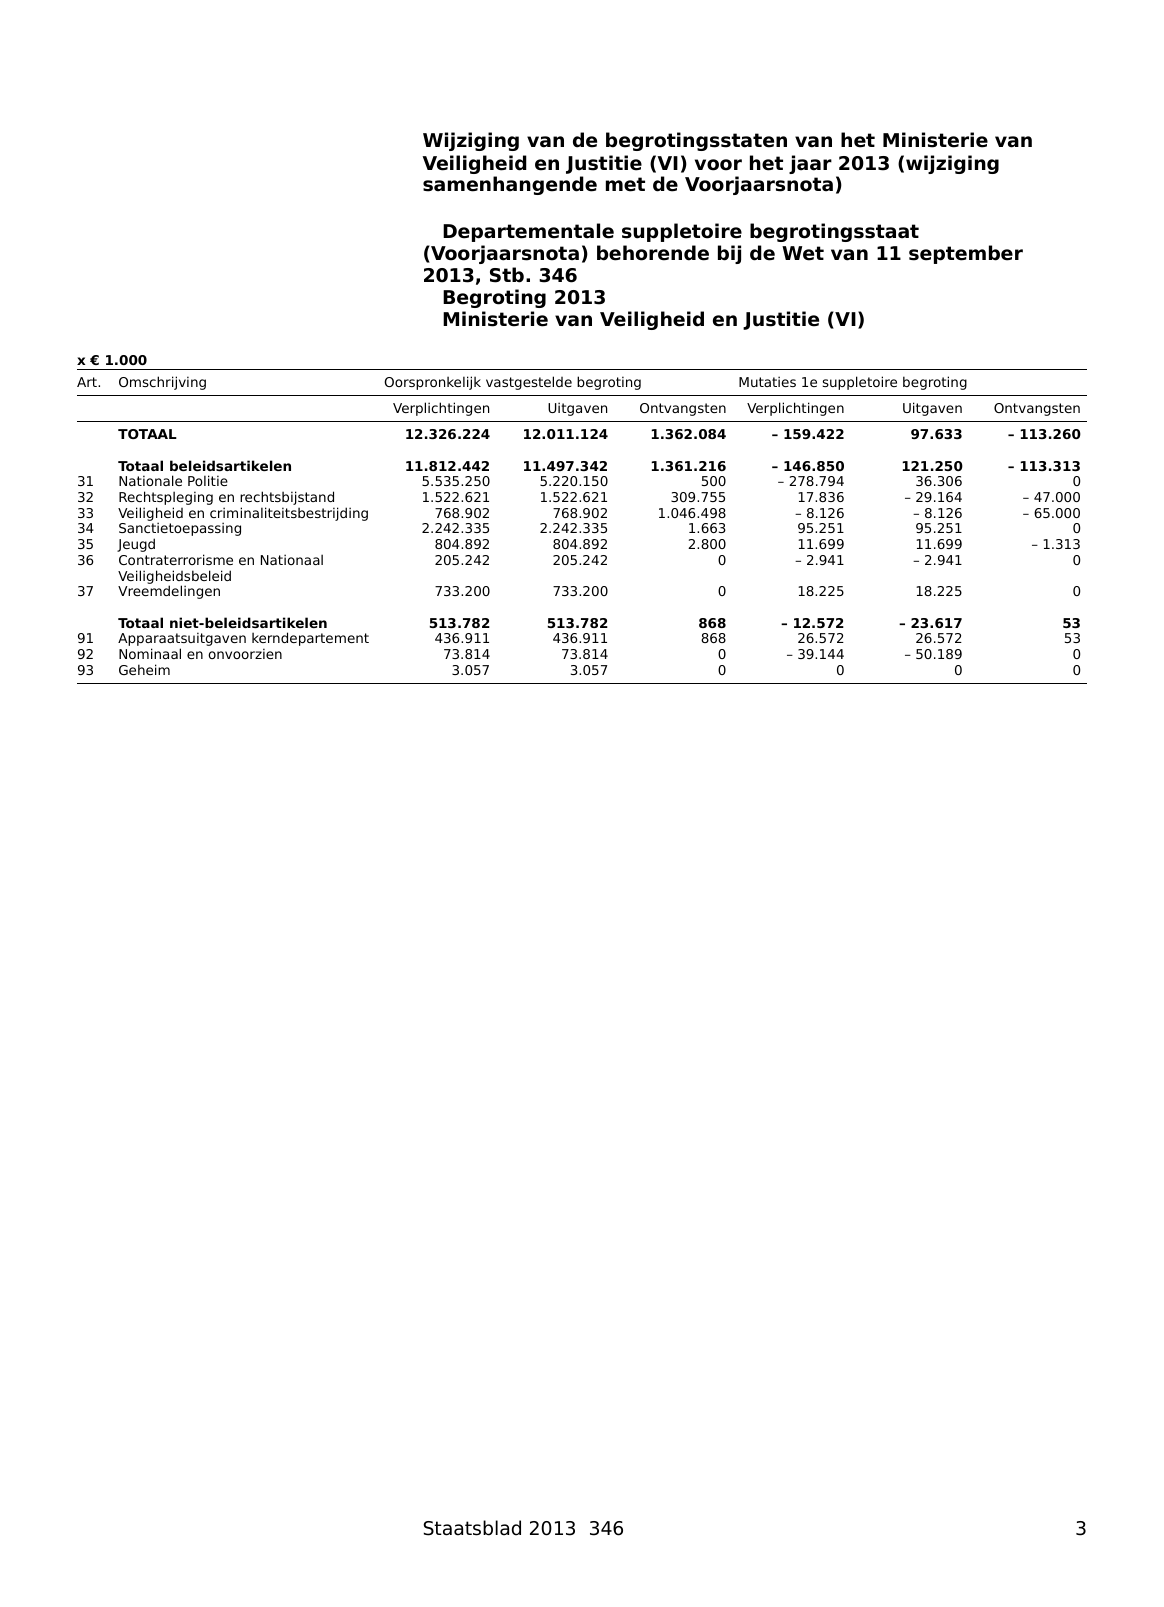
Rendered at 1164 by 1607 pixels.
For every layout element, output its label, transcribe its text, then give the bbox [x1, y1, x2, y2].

table_cell 11.699 [850, 537, 968, 553]
table_cell 513.782 [378, 616, 496, 631]
table_cell [732, 600, 850, 616]
table_cell 1.522.621 [496, 490, 614, 506]
table_cell 18.225 [732, 584, 850, 600]
table_cell 12.326.224 [378, 422, 496, 443]
table_cell – 12.572 [732, 616, 850, 631]
table_cell [969, 443, 1087, 458]
table_cell 0 [969, 584, 1087, 600]
table_cell 436.911 [496, 631, 614, 647]
table_cell 34 [77, 521, 112, 537]
table_cell 0 [614, 647, 732, 663]
table_cell 205.242 [378, 553, 496, 584]
table_cell 868 [614, 616, 732, 631]
table_cell 11.812.442 [378, 458, 496, 474]
table_cell 37 [77, 584, 112, 600]
table_cell [77, 616, 112, 631]
table_cell 2.242.335 [378, 521, 496, 537]
table_cell 733.200 [496, 584, 614, 600]
table_cell 0 [614, 584, 732, 600]
table_cell 26.572 [732, 631, 850, 647]
table_cell Sanctietoepassing [112, 521, 378, 537]
table_cell 31 [77, 474, 112, 490]
table_cell 1.362.084 [614, 422, 732, 443]
table_cell Ontvangsten [614, 396, 732, 421]
table_cell – 159.422 [732, 422, 850, 443]
table_cell 1.361.216 [614, 458, 732, 474]
table_cell Totaal beleidsartikelen [112, 458, 378, 474]
table_cell – 2.941 [732, 553, 850, 584]
text Begroting 2013 [422, 287, 1087, 309]
table_cell – 50.189 [850, 647, 968, 663]
table_cell – 8.126 [850, 506, 968, 521]
table_cell Rechtspleging en rechtsbijstand [112, 490, 378, 506]
table_cell [496, 600, 614, 616]
table_cell 0 [969, 553, 1087, 584]
table_cell Nominaal en onvoorzien [112, 647, 378, 663]
subtitle Wijziging van de begrotingsstaten van het Ministerie van Veiligheid en Justitie (VI) voor het jaar 2013 (wijziging samenhangende met de Voorjaarsnota) [422, 130, 1087, 196]
table_cell 91 [77, 631, 112, 647]
table_cell 804.892 [496, 537, 614, 553]
table_cell 73.814 [496, 647, 614, 663]
table_cell 93 [77, 663, 112, 683]
text Ministerie van Veiligheid en Justitie (VI) [422, 309, 1087, 331]
table_cell 768.902 [496, 506, 614, 521]
table_cell [969, 600, 1087, 616]
table_cell 1.663 [614, 521, 732, 537]
table_cell [112, 443, 378, 458]
table_cell 868 [614, 631, 732, 647]
table_cell Totaal niet-beleidsartikelen [112, 616, 378, 631]
table_cell 36 [77, 553, 112, 584]
table_cell – 1.313 [969, 537, 1087, 553]
table_cell 804.892 [378, 537, 496, 553]
table_cell [850, 443, 968, 458]
table_cell [850, 600, 968, 616]
table_cell 121.250 [850, 458, 968, 474]
table_cell [112, 600, 378, 616]
table_cell 18.225 [850, 584, 968, 600]
table_cell 17.836 [732, 490, 850, 506]
table_cell 32 [77, 490, 112, 506]
table_cell Uitgaven [496, 396, 614, 421]
table_cell 53 [969, 631, 1087, 647]
table_cell 309.755 [614, 490, 732, 506]
table_cell 11.497.342 [496, 458, 614, 474]
table_cell 3.057 [378, 663, 496, 683]
table_cell [732, 443, 850, 458]
table_cell 500 [614, 474, 732, 490]
table_cell 513.782 [496, 616, 614, 631]
table_cell 95.251 [850, 521, 968, 537]
table_cell 33 [77, 506, 112, 521]
table_cell [77, 422, 112, 443]
table_cell Omschrijving [112, 370, 378, 395]
table_cell – 65.000 [969, 506, 1087, 521]
table_cell Geheim [112, 663, 378, 683]
table_cell Ontvangsten [969, 396, 1087, 421]
table_cell Vreemdelingen [112, 584, 378, 600]
table_cell 11.699 [732, 537, 850, 553]
table_cell 95.251 [732, 521, 850, 537]
table_cell 0 [614, 553, 732, 584]
table_cell [378, 443, 496, 458]
table_cell Verplichtingen [732, 396, 850, 421]
table_cell 5.535.250 [378, 474, 496, 490]
table_cell Art. [77, 370, 112, 395]
table_cell 73.814 [378, 647, 496, 663]
table_cell 26.572 [850, 631, 968, 647]
table_cell 5.220.150 [496, 474, 614, 490]
table_cell [77, 443, 112, 458]
table_cell – 278.794 [732, 474, 850, 490]
table_cell [614, 600, 732, 616]
table_cell Mutaties 1e suppletoire begroting [732, 370, 1087, 395]
table_cell Jeugd [112, 537, 378, 553]
table_cell [614, 443, 732, 458]
table_cell 733.200 [378, 584, 496, 600]
table_cell [77, 396, 112, 421]
table_cell [378, 600, 496, 616]
table_cell 2.242.335 [496, 521, 614, 537]
table_cell Oorspronkelijk vastgestelde begroting [378, 370, 732, 395]
table_cell Verplichtingen [378, 396, 496, 421]
table_cell – 47.000 [969, 490, 1087, 506]
table_cell – 29.164 [850, 490, 968, 506]
table_cell 436.911 [378, 631, 496, 647]
table_cell 36.306 [850, 474, 968, 490]
table_cell 0 [850, 663, 968, 683]
table_cell [496, 443, 614, 458]
table_cell – 146.850 [732, 458, 850, 474]
table_cell – 8.126 [732, 506, 850, 521]
table_cell – 39.144 [732, 647, 850, 663]
table_cell Contraterrorisme en Nationaal Veiligheidsbeleid [112, 553, 378, 584]
table_cell 97.633 [850, 422, 968, 443]
table_cell Apparaatsuitgaven kerndepartement [112, 631, 378, 647]
table_cell 92 [77, 647, 112, 663]
table_cell Uitgaven [850, 396, 968, 421]
table_cell [112, 396, 378, 421]
table_cell 0 [969, 474, 1087, 490]
table_cell 12.011.124 [496, 422, 614, 443]
table_cell 1.046.498 [614, 506, 732, 521]
table_cell – 2.941 [850, 553, 968, 584]
table_cell 0 [614, 663, 732, 683]
table_cell 35 [77, 537, 112, 553]
table_cell 0 [969, 647, 1087, 663]
table_cell 0 [969, 663, 1087, 683]
table_cell 205.242 [496, 553, 614, 584]
table_cell [77, 600, 112, 616]
table_cell 0 [732, 663, 850, 683]
text Departementale suppletoire begrotingsstaat (Voorjaarsnota) behorende bij de Wet van 11 september 2013, Stb. 346 [422, 221, 1087, 287]
table_header x € 1.000 [77, 353, 1087, 369]
table_cell 768.902 [378, 506, 496, 521]
table_cell 3.057 [496, 663, 614, 683]
table_cell Nationale Politie [112, 474, 378, 490]
table_cell 0 [969, 521, 1087, 537]
table_cell Veiligheid en criminaliteitsbestrijding [112, 506, 378, 521]
table_cell TOTAAL [112, 422, 378, 443]
table_cell 2.800 [614, 537, 732, 553]
table_cell – 113.260 [969, 422, 1087, 443]
table_cell [77, 458, 112, 474]
table_cell 53 [969, 616, 1087, 631]
table_cell – 23.617 [850, 616, 968, 631]
table_cell 1.522.621 [378, 490, 496, 506]
table_cell – 113.313 [969, 458, 1087, 474]
